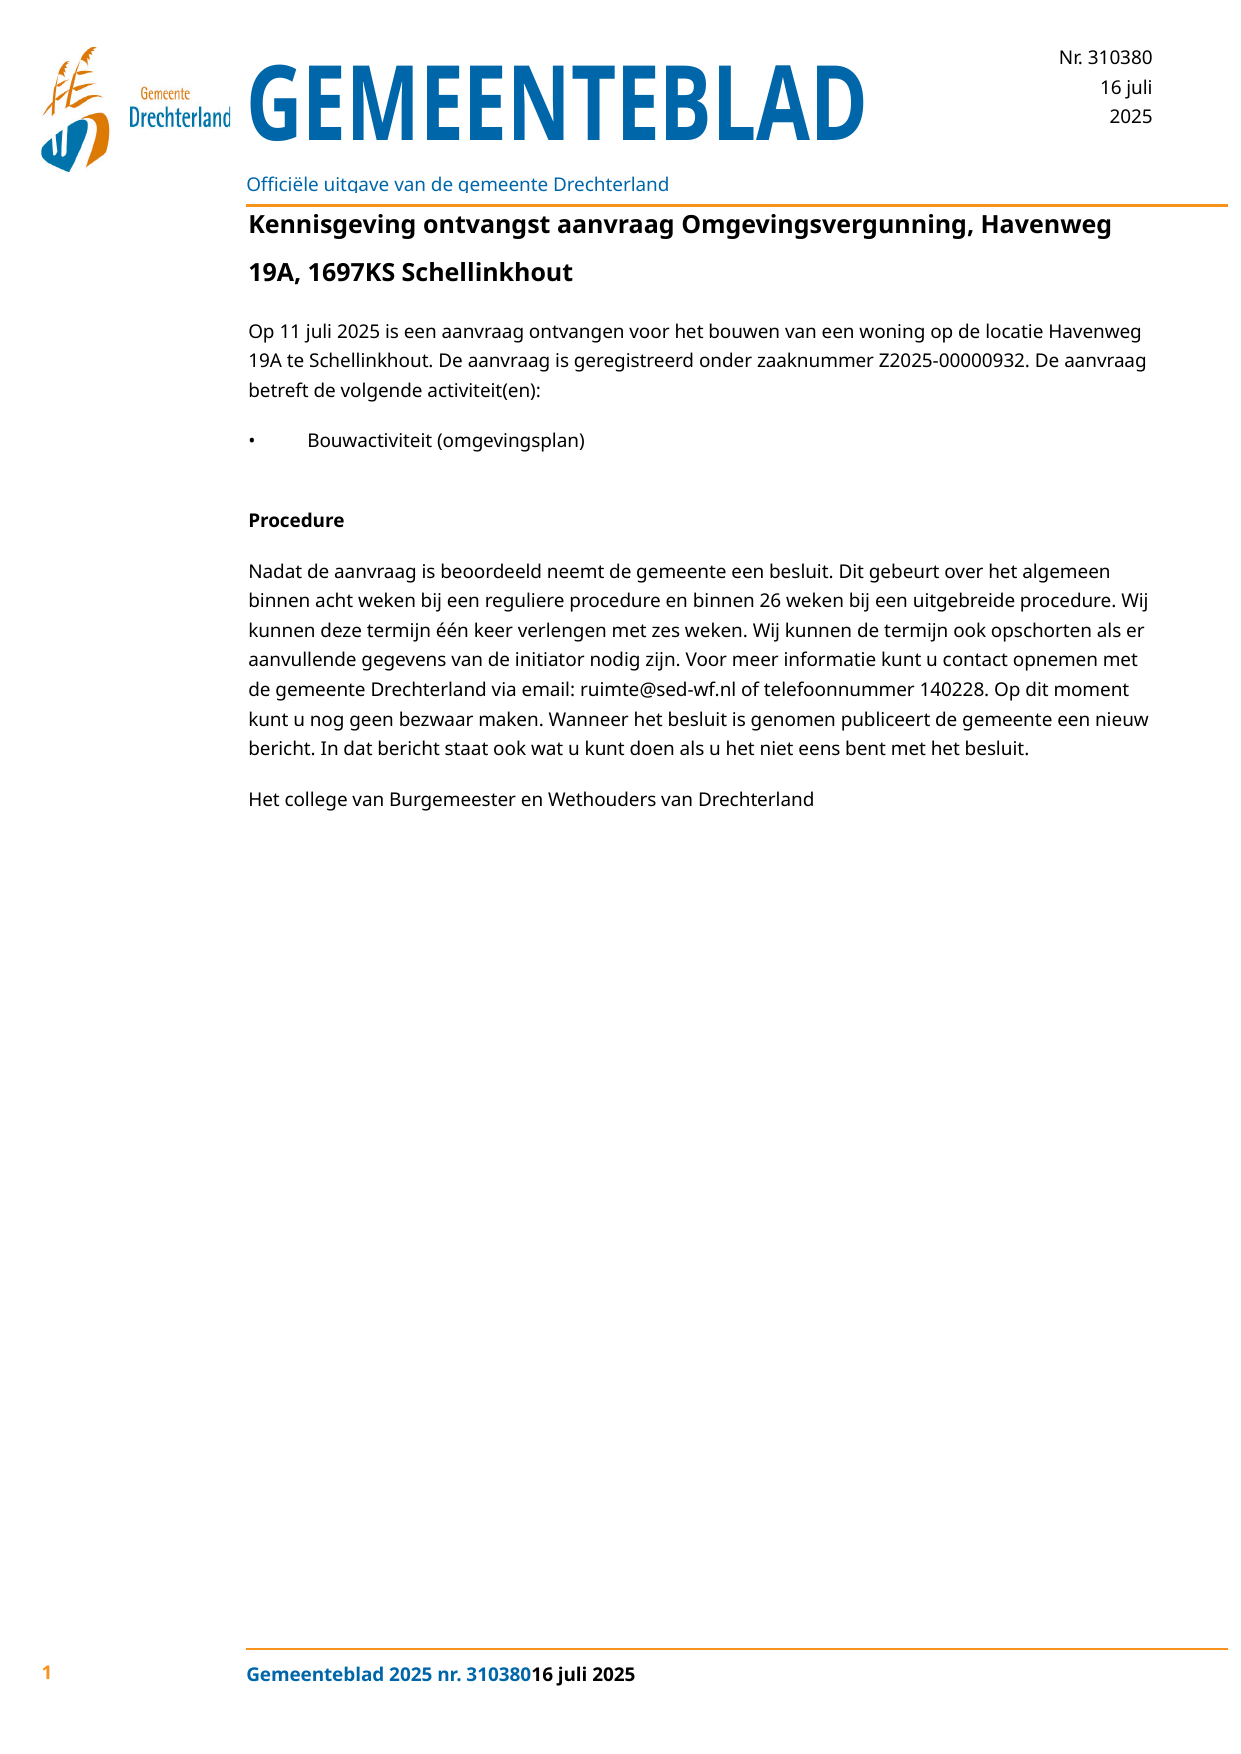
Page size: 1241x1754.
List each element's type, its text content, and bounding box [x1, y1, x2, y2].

picture [41, 158, 64, 172]
picture [226, 115, 231, 124]
list Bouwactiviteit (omgevingsplan) [248, 427, 1152, 453]
text Procedure [248, 507, 1152, 533]
picture [41, 47, 231, 172]
text Nadat de aanvraag is beoordeeld neemt de gemeente een besluit. Dit gebeurt over het algemeen binnen acht weken bij een reguliere procedure en binnen 26 weken bij een uitgebreide procedure. Wij kunnen deze termijn één keer verlengen met zes weken. Wij kunnen de termijn ook opschorten als er aanvullende gegevens van de initiator nodig zijn. Voor meer informatie kunt u contact opnemen met de gemeente Drechterland via email: ruimte@sed-wf.nl of telefoonnummer 140228. Op dit moment kunt u nog geen bezwaar maken. Wanneer het besluit is genomen publiceert de gemeente een nieuw bericht. In dat bericht staat ook wat u kunt doen als u het niet eens bent met het besluit. [248, 558, 1152, 761]
text Kennisgeving ontvangst aanvraag Omgevingsvergunning, Havenweg 19A, 1697KS Schellinkhout [248, 207, 1152, 288]
text Op 11 juli 2025 is een aanvraag ontvangen voor het bouwen van een woning op de locatie Havenweg 19A te Schellinkhout. De aanvraag is geregistreerd onder zaaknummer Z2025-00000932. De aanvraag betreft de volgende activiteit(en): [248, 318, 1152, 403]
text Het college van Burgemeester en Wethouders van Drechterland [248, 786, 1152, 812]
